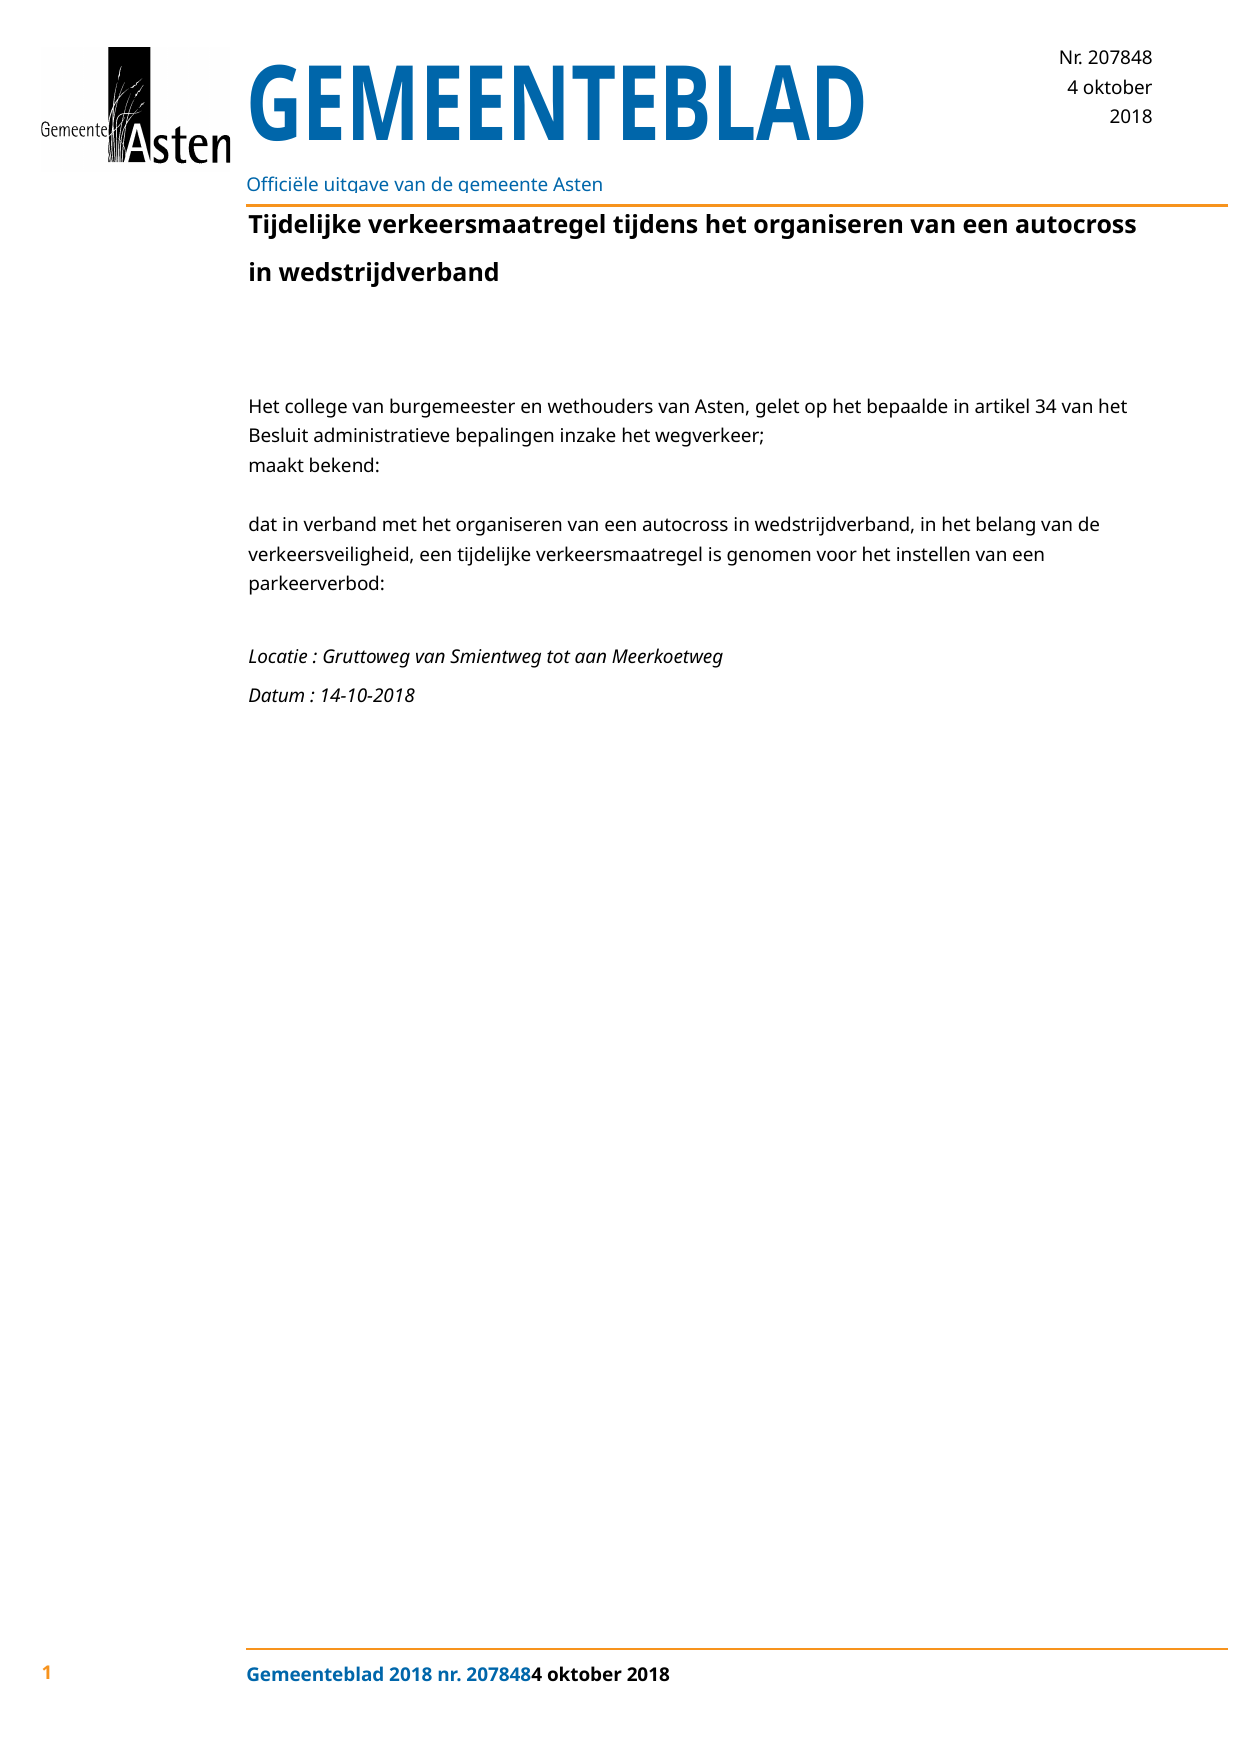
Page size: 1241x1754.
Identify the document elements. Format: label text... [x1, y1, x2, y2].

text Locatie : Gruttoweg van Smientweg tot aan Meerkoetweg [248, 643, 1152, 669]
text maakt bekend: [248, 452, 1152, 478]
text dat in verband met het organiseren van een autocross in wedstrijdverband, in het belang van de verkeersveiligheid, een tijdelijke verkeersmaatregel is genomen voor het instellen van een parkeerverbod: [248, 511, 1152, 596]
text Het college van burgemeester en wethouders van Asten, gelet op het bepaalde in artikel 34 van het Besluit administratieve bepalingen inzake het wegverkeer; [248, 393, 1152, 448]
text Tijdelijke verkeersmaatregel tijdens het organiseren van een autocross in wedstrijdverband [248, 207, 1152, 288]
text Datum : 14-10-2018 [248, 682, 1152, 708]
picture [41, 47, 231, 172]
